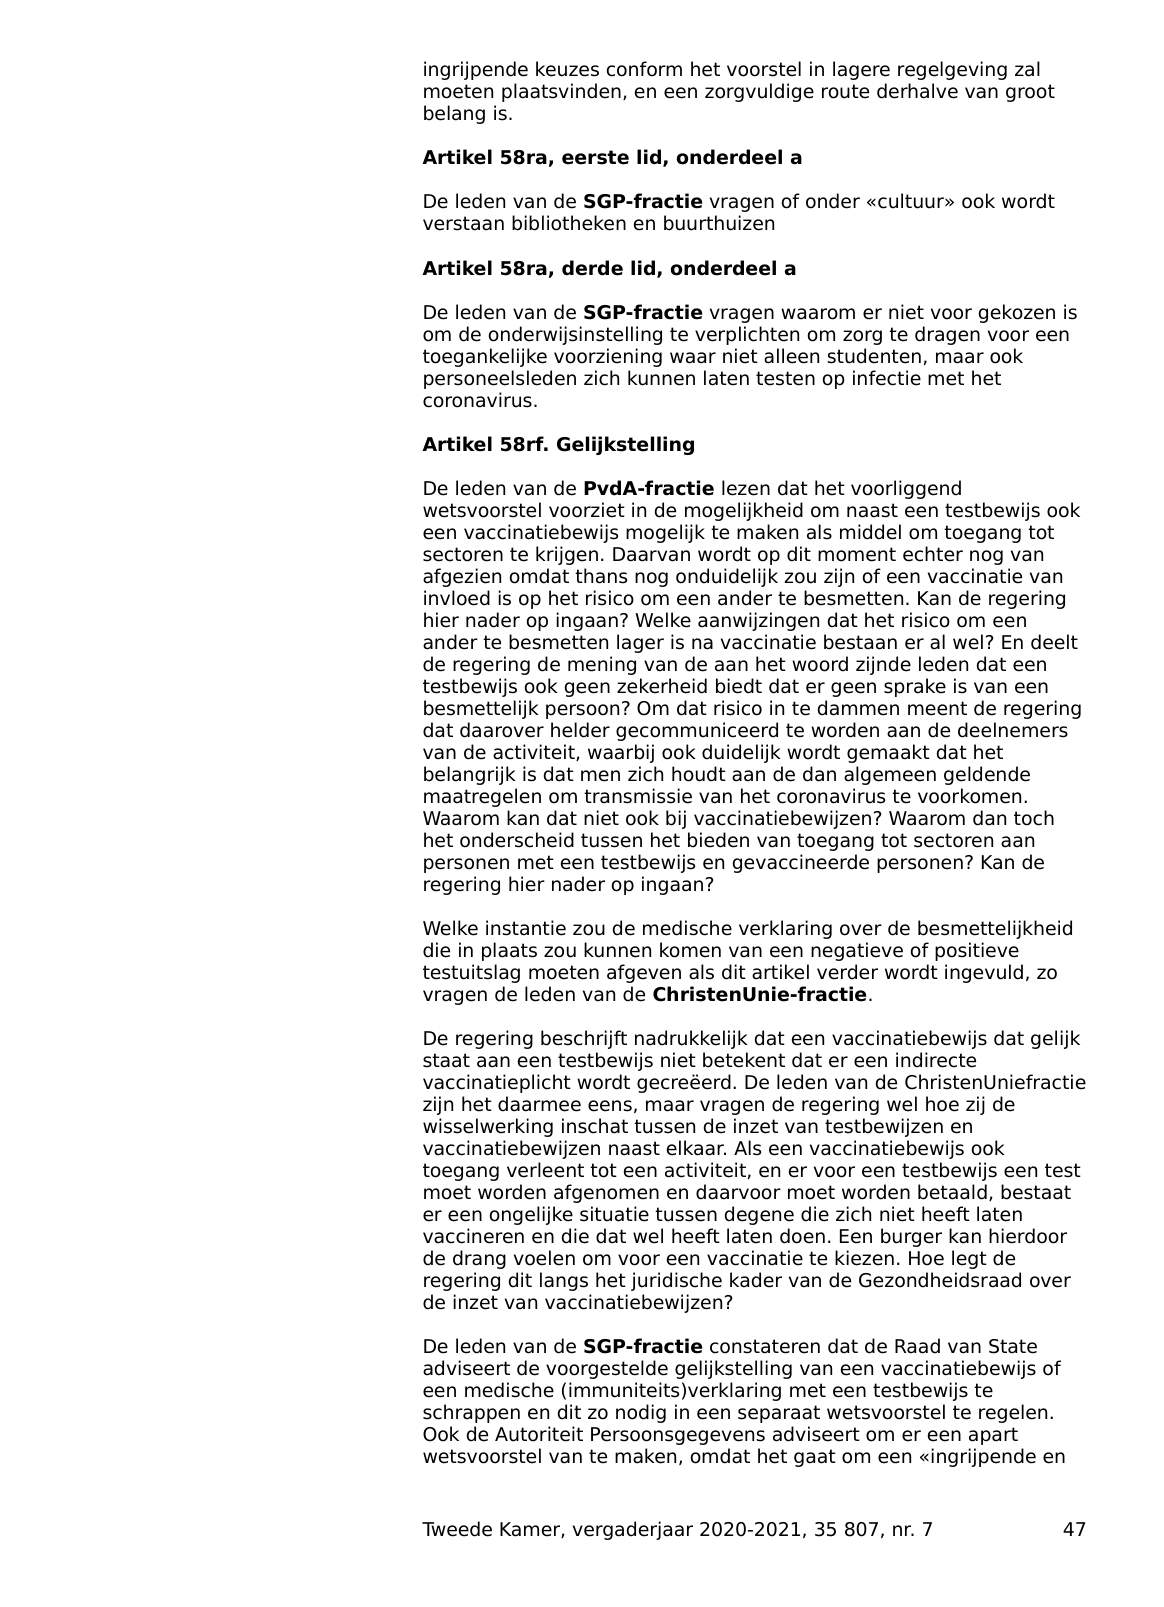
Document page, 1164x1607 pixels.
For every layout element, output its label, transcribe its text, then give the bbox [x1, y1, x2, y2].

subtitle Artikel 58ra, eerste lid, onderdeel a [422, 147, 1087, 169]
subtitle Artikel 58ra, derde lid, onderdeel a [422, 257, 1087, 279]
text Welke instantie zou de medische verklaring over de besmettelijkheid die in plaats zou kunnen komen van een negatieve of positieve testuitslag moeten afgeven als dit artikel verder wordt ingevuld, zo vragen de leden van de ChristenUnie-fractie. [422, 918, 1087, 1006]
subtitle Artikel 58rf. Gelijkstelling [422, 434, 1087, 456]
text ingrijpende keuzes conform het voorstel in lagere regelgeving zal moeten plaatsvinden, en een zorgvuldige route derhalve van groot belang is. [422, 59, 1087, 125]
text De leden van de SGP-fractie vragen of onder «cultuur» ook wordt verstaan bibliotheken en buurthuizen [422, 191, 1087, 235]
text De leden van de SGP-fractie vragen waarom er niet voor gekozen is om de onderwijsinstelling te verplichten om zorg te dragen voor een toegankelijke voorziening waar niet alleen studenten, maar ook personeelsleden zich kunnen laten testen op infectie met het coronavirus. [422, 302, 1087, 412]
text De regering beschrijft nadrukkelijk dat een vaccinatiebewijs dat gelijk staat aan een testbewijs niet betekent dat er een indirecte vaccinatieplicht wordt gecreëerd. De leden van de ChristenUniefractie zijn het daarmee eens, maar vragen de regering wel hoe zij de wisselwerking inschat tussen de inzet van testbewijzen en vaccinatiebewijzen naast elkaar. Als een vaccinatiebewijs ook toegang verleent tot een activiteit, en er voor een testbewijs een test moet worden afgenomen en daarvoor moet worden betaald, bestaat er een ongelijke situatie tussen degene die zich niet heeft laten vaccineren en die dat wel heeft laten doen. Een burger kan hierdoor de drang voelen om voor een vaccinatie te kiezen. Hoe legt de regering dit langs het juridische kader van de Gezondheidsraad over de inzet van vaccinatiebewijzen? [422, 1028, 1087, 1313]
text De leden van de SGP-fractie constateren dat de Raad van State adviseert de voorgestelde gelijkstelling van een vaccinatiebewijs of een medische (immuniteits)verklaring met een testbewijs te schrappen en dit zo nodig in een separaat wetsvoorstel te regelen. Ook de Autoriteit Persoonsgegevens adviseert om er een apart wetsvoorstel van te maken, omdat het gaat om een «ingrijpende en [422, 1336, 1087, 1468]
text De leden van de PvdA-fractie lezen dat het voorliggend wetsvoorstel voorziet in de mogelijkheid om naast een testbewijs ook een vaccinatiebewijs mogelijk te maken als middel om toegang tot sectoren te krijgen. Daarvan wordt op dit moment echter nog van afgezien omdat thans nog onduidelijk zou zijn of een vaccinatie van invloed is op het risico om een ander te besmetten. Kan de regering hier nader op ingaan? Welke aanwijzingen dat het risico om een ander te besmetten lager is na vaccinatie bestaan er al wel? En deelt de regering de mening van de aan het woord zijnde leden dat een testbewijs ook geen zekerheid biedt dat er geen sprake is van een besmettelijk persoon? Om dat risico in te dammen meent de regering dat daarover helder gecommuniceerd te worden aan de deelnemers van de activiteit, waarbij ook duidelijk wordt gemaakt dat het belangrijk is dat men zich houdt aan de dan algemeen geldende maatregelen om transmissie van het coronavirus te voorkomen. Waarom kan dat niet ook bij vaccinatiebewijzen? Waarom dan toch het onderscheid tussen het bieden van toegang tot sectoren aan personen met een testbewijs en gevaccineerde personen? Kan de regering hier nader op ingaan? [422, 478, 1087, 896]
